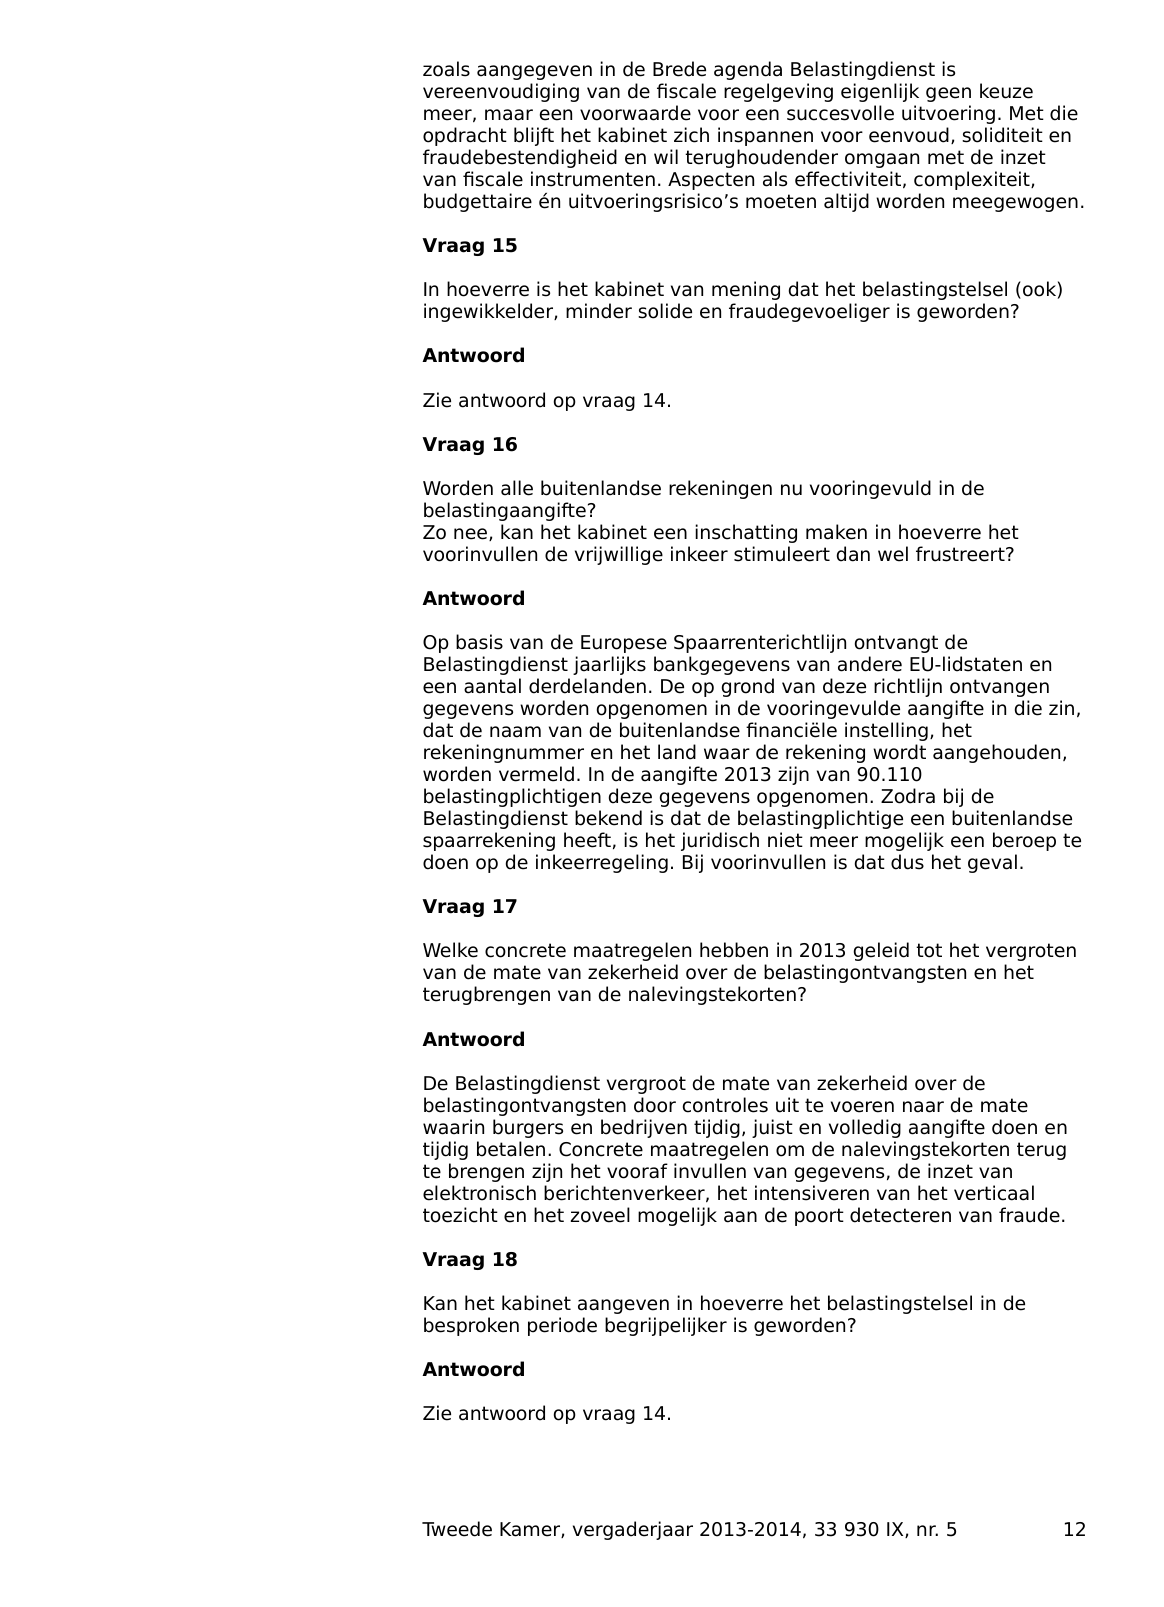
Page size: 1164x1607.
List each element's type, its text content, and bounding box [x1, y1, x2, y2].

subtitle Vraag 18 [422, 1249, 1087, 1271]
subtitle Vraag 15 [422, 235, 1087, 257]
text Zie antwoord op vraag 14. [422, 1403, 1087, 1425]
subtitle Antwoord [422, 1028, 1087, 1050]
subtitle Vraag 17 [422, 896, 1087, 918]
subtitle Antwoord [422, 588, 1087, 610]
text Op basis van de Europese Spaarrenterichtlijn ontvangt de Belastingdienst jaarlijks bankgegevens van andere EU-lidstaten en een aantal derdelanden. De op grond van deze richtlijn ontvangen gegevens worden opgenomen in de vooringevulde aangifte in die zin, dat de naam van de buitenlandse financiële instelling, het rekeningnummer en het land waar de rekening wordt aangehouden, worden vermeld. In de aangifte 2013 zijn van 90.110 belastingplichtigen deze gegevens opgenomen. Zodra bij de Belastingdienst bekend is dat de belastingplichtige een buitenlandse spaarrekening heeft, is het juridisch niet meer mogelijk een beroep te doen op de inkeerregeling. Bij voorinvullen is dat dus het geval. [422, 632, 1087, 874]
subtitle Antwoord [422, 345, 1087, 367]
text Welke concrete maatregelen hebben in 2013 geleid tot het vergroten van de mate van zekerheid over de belastingontvangsten en het terugbrengen van de nalevingstekorten? [422, 940, 1087, 1006]
text zoals aangegeven in de Brede agenda Belastingdienst is vereenvoudiging van de fiscale regelgeving eigenlijk geen keuze meer, maar een voorwaarde voor een succesvolle uitvoering. Met die opdracht blijft het kabinet zich inspannen voor eenvoud, soliditeit en fraudebestendigheid en wil terughoudender omgaan met de inzet van fiscale instrumenten. Aspecten als effectiviteit, complexiteit, budgettaire én uitvoeringsrisico’s moeten altijd worden meegewogen. [422, 59, 1087, 213]
text Kan het kabinet aangeven in hoeverre het belastingstelsel in de besproken periode begrijpelijker is geworden? [422, 1293, 1087, 1337]
text In hoeverre is het kabinet van mening dat het belastingstelsel (ook) ingewikkelder, minder solide en fraudegevoeliger is geworden? [422, 279, 1087, 323]
text Zo nee, kan het kabinet een inschatting maken in hoeverre het voorinvullen de vrijwillige inkeer stimuleert dan wel frustreert? [422, 522, 1087, 566]
subtitle Antwoord [422, 1359, 1087, 1381]
text De Belastingdienst vergroot de mate van zekerheid over de belastingontvangsten door controles uit te voeren naar de mate waarin burgers en bedrijven tijdig, juist en volledig aangifte doen en tijdig betalen. Concrete maatregelen om de nalevingstekorten terug te brengen zijn het vooraf invullen van gegevens, de inzet van elektronisch berichtenverkeer, het intensiveren van het verticaal toezicht en het zoveel mogelijk aan de poort detecteren van fraude. [422, 1073, 1087, 1226]
text Worden alle buitenlandse rekeningen nu vooringevuld in de belastingaangifte? [422, 478, 1087, 522]
subtitle Vraag 16 [422, 434, 1087, 456]
text Zie antwoord op vraag 14. [422, 389, 1087, 412]
